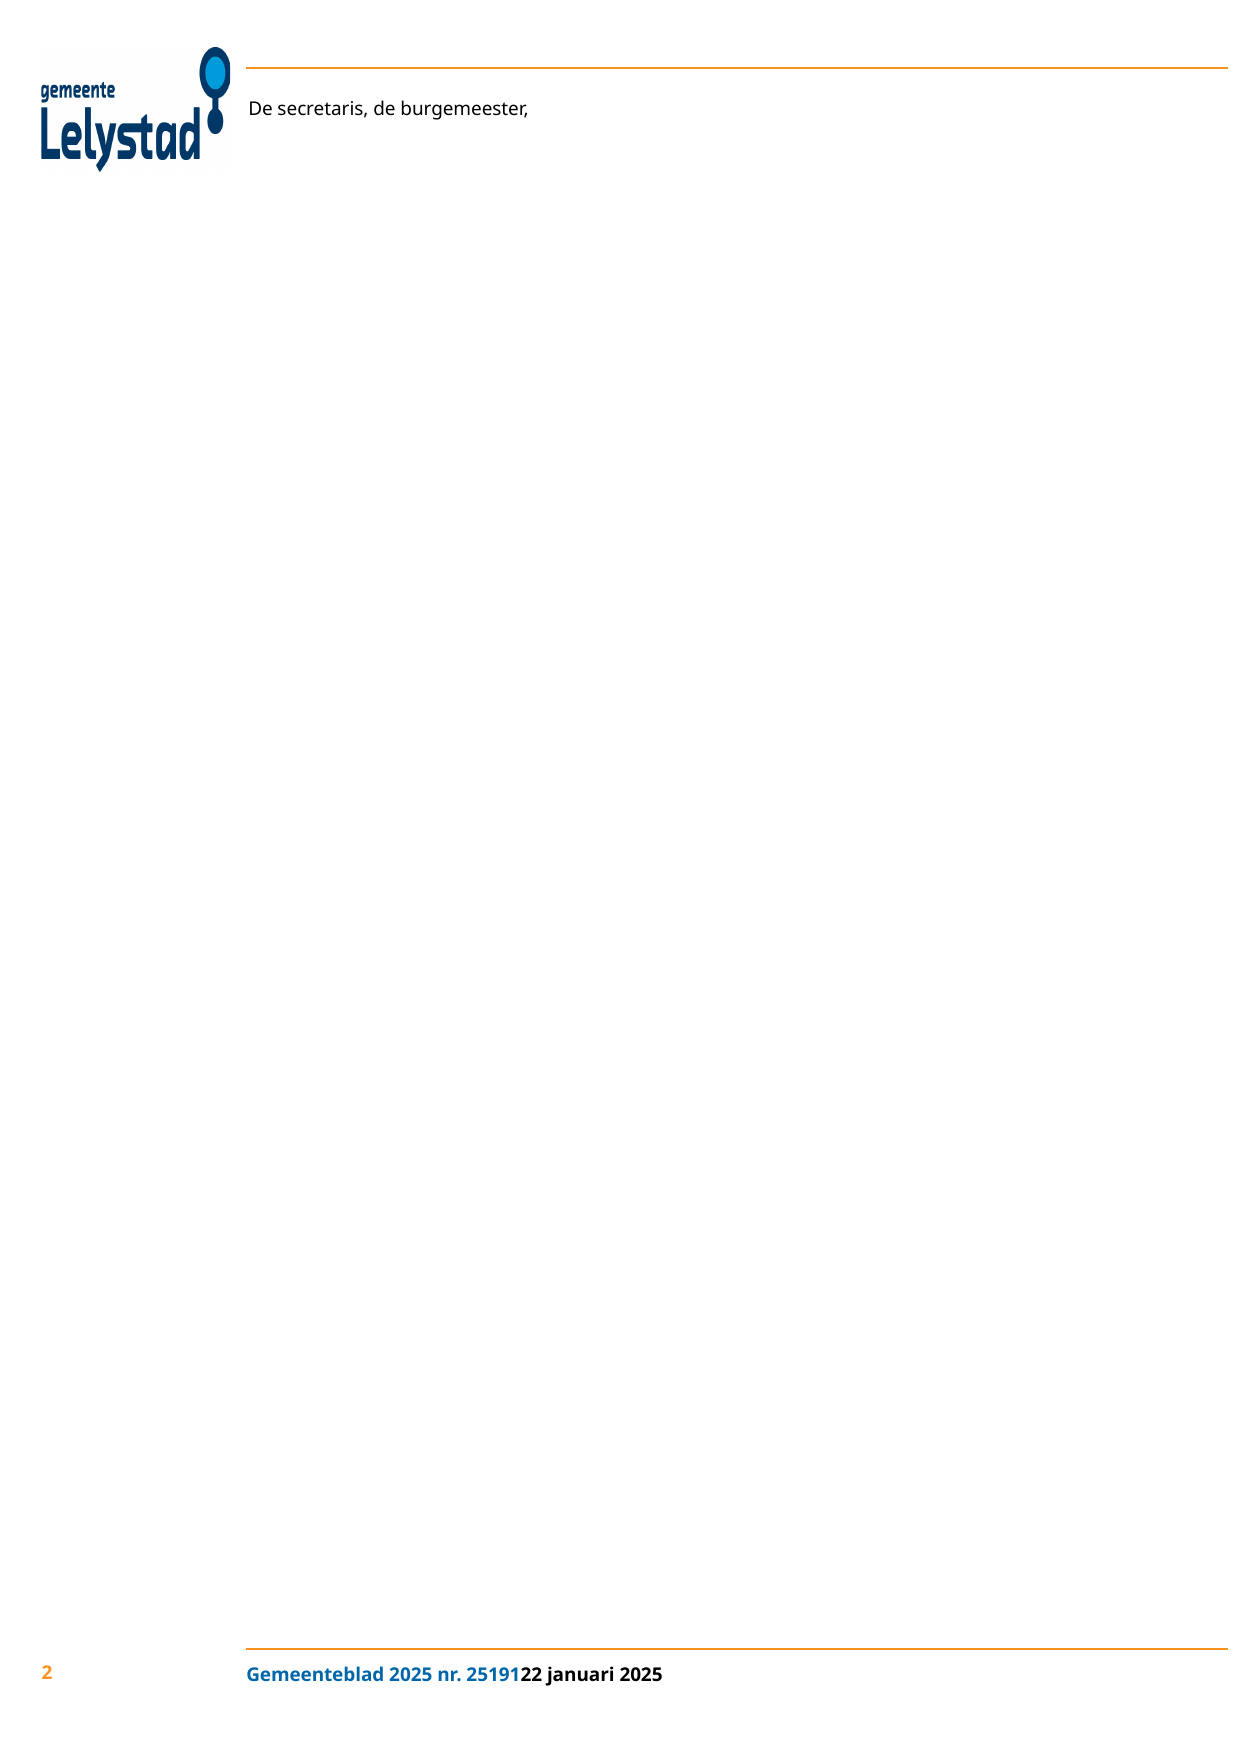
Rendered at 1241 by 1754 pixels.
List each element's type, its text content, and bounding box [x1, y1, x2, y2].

picture [41, 47, 231, 172]
text De secretaris, de burgemeester, [248, 95, 1152, 121]
